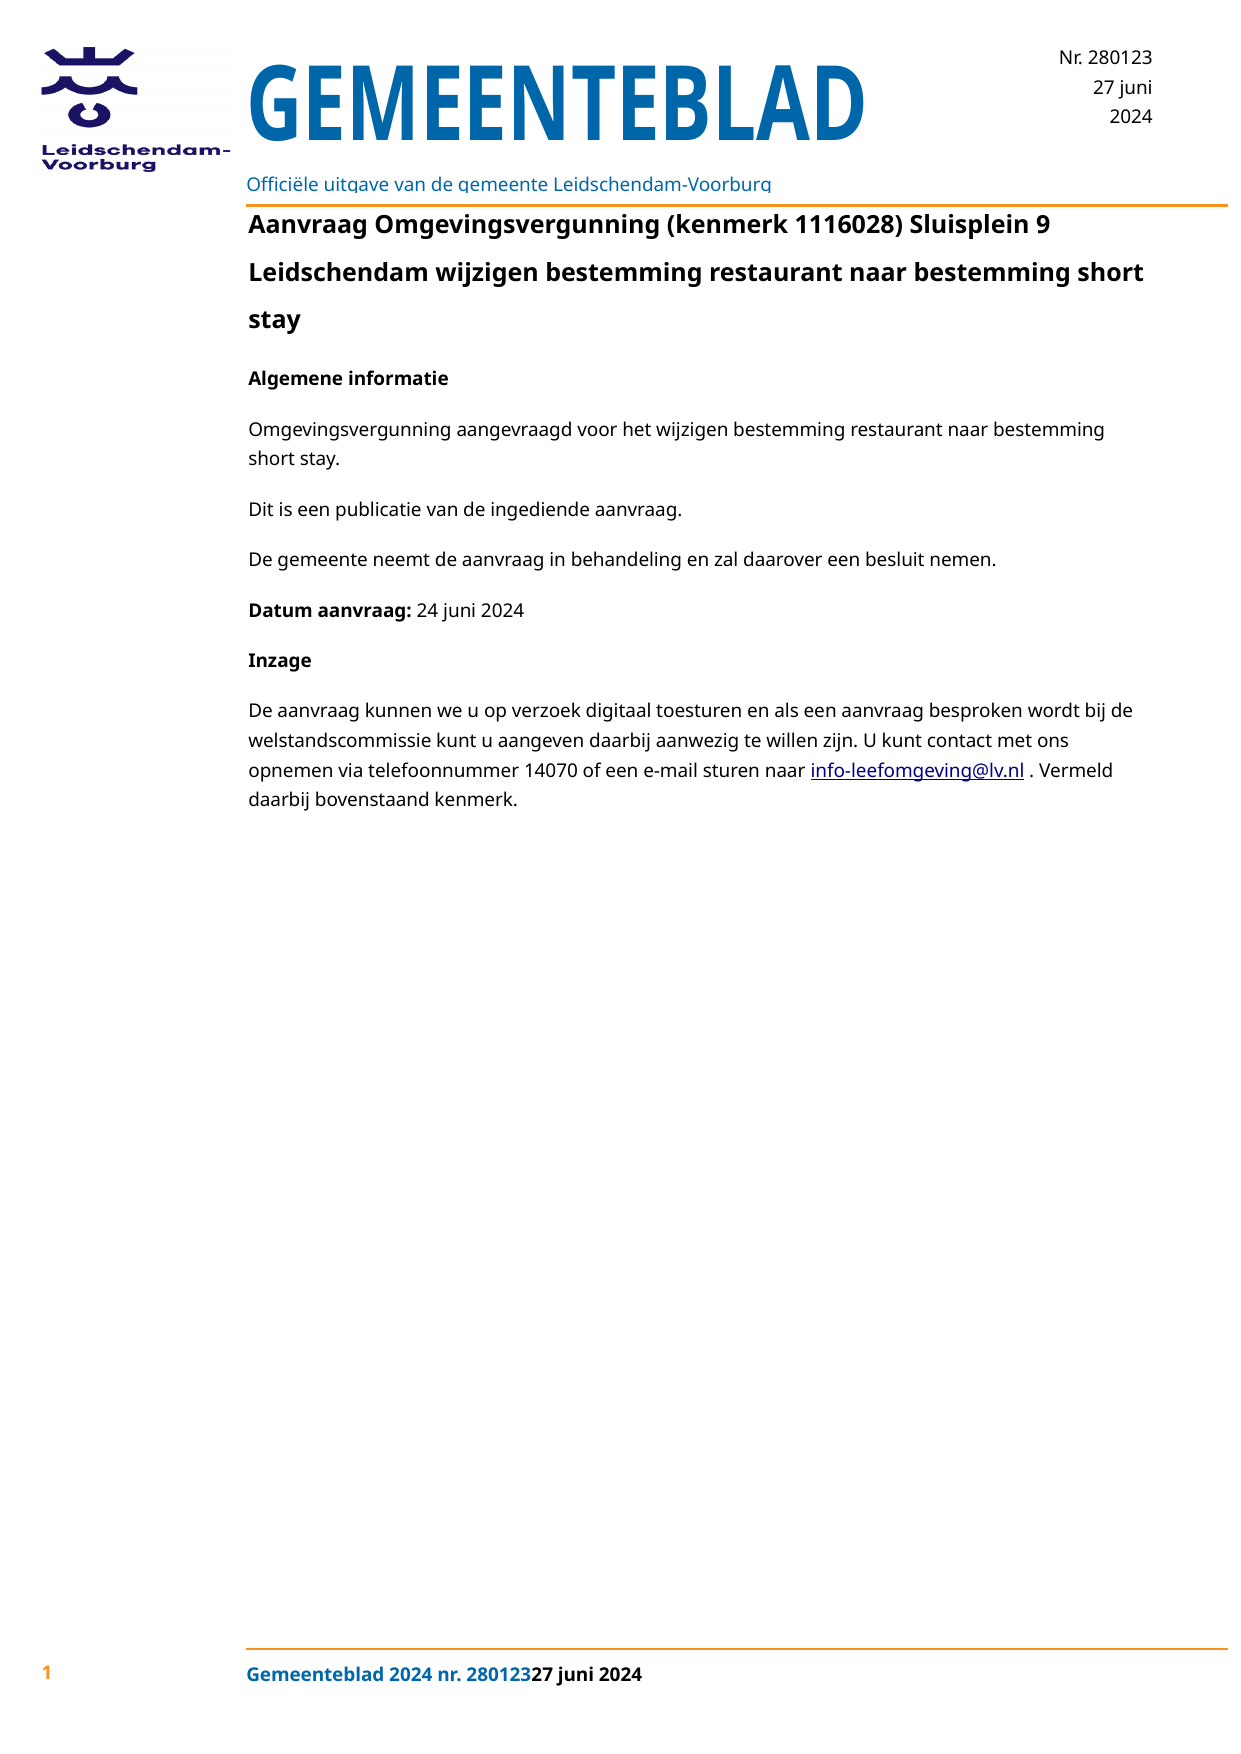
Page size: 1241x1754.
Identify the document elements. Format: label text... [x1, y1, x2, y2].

picture [41, 47, 231, 172]
text Algemene informatie [248, 366, 1152, 391]
text De aanvraag kunnen we u op verzoek digitaal toesturen en als een aanvraag besproken wordt bij de welstandscommissie kunt u aangeven daarbij aanwezig te willen zijn. U kunt contact met ons opnemen via telefoonnummer 14070 of een e-mail sturen naar info-leefomgeving@lv.nl . Vermeld daarbij bovenstaand kenmerk. [248, 698, 1152, 812]
text Dit is een publicatie van de ingediende aanvraag. [248, 496, 1152, 522]
text Datum aanvraag: 24 juni 2024 [248, 597, 1152, 622]
text De gemeente neemt de aanvraag in behandeling en zal daarover een besluit nemen. [248, 546, 1152, 572]
text Inzage [248, 647, 1152, 673]
text Omgevingsvergunning aangevraagd voor het wijzigen bestemming restaurant naar bestemming short stay. [248, 416, 1152, 471]
text Aanvraag Omgevingsvergunning (kenmerk 1116028) Sluisplein 9 Leidschendam wijzigen bestemming restaurant naar bestemming short stay [248, 207, 1152, 336]
